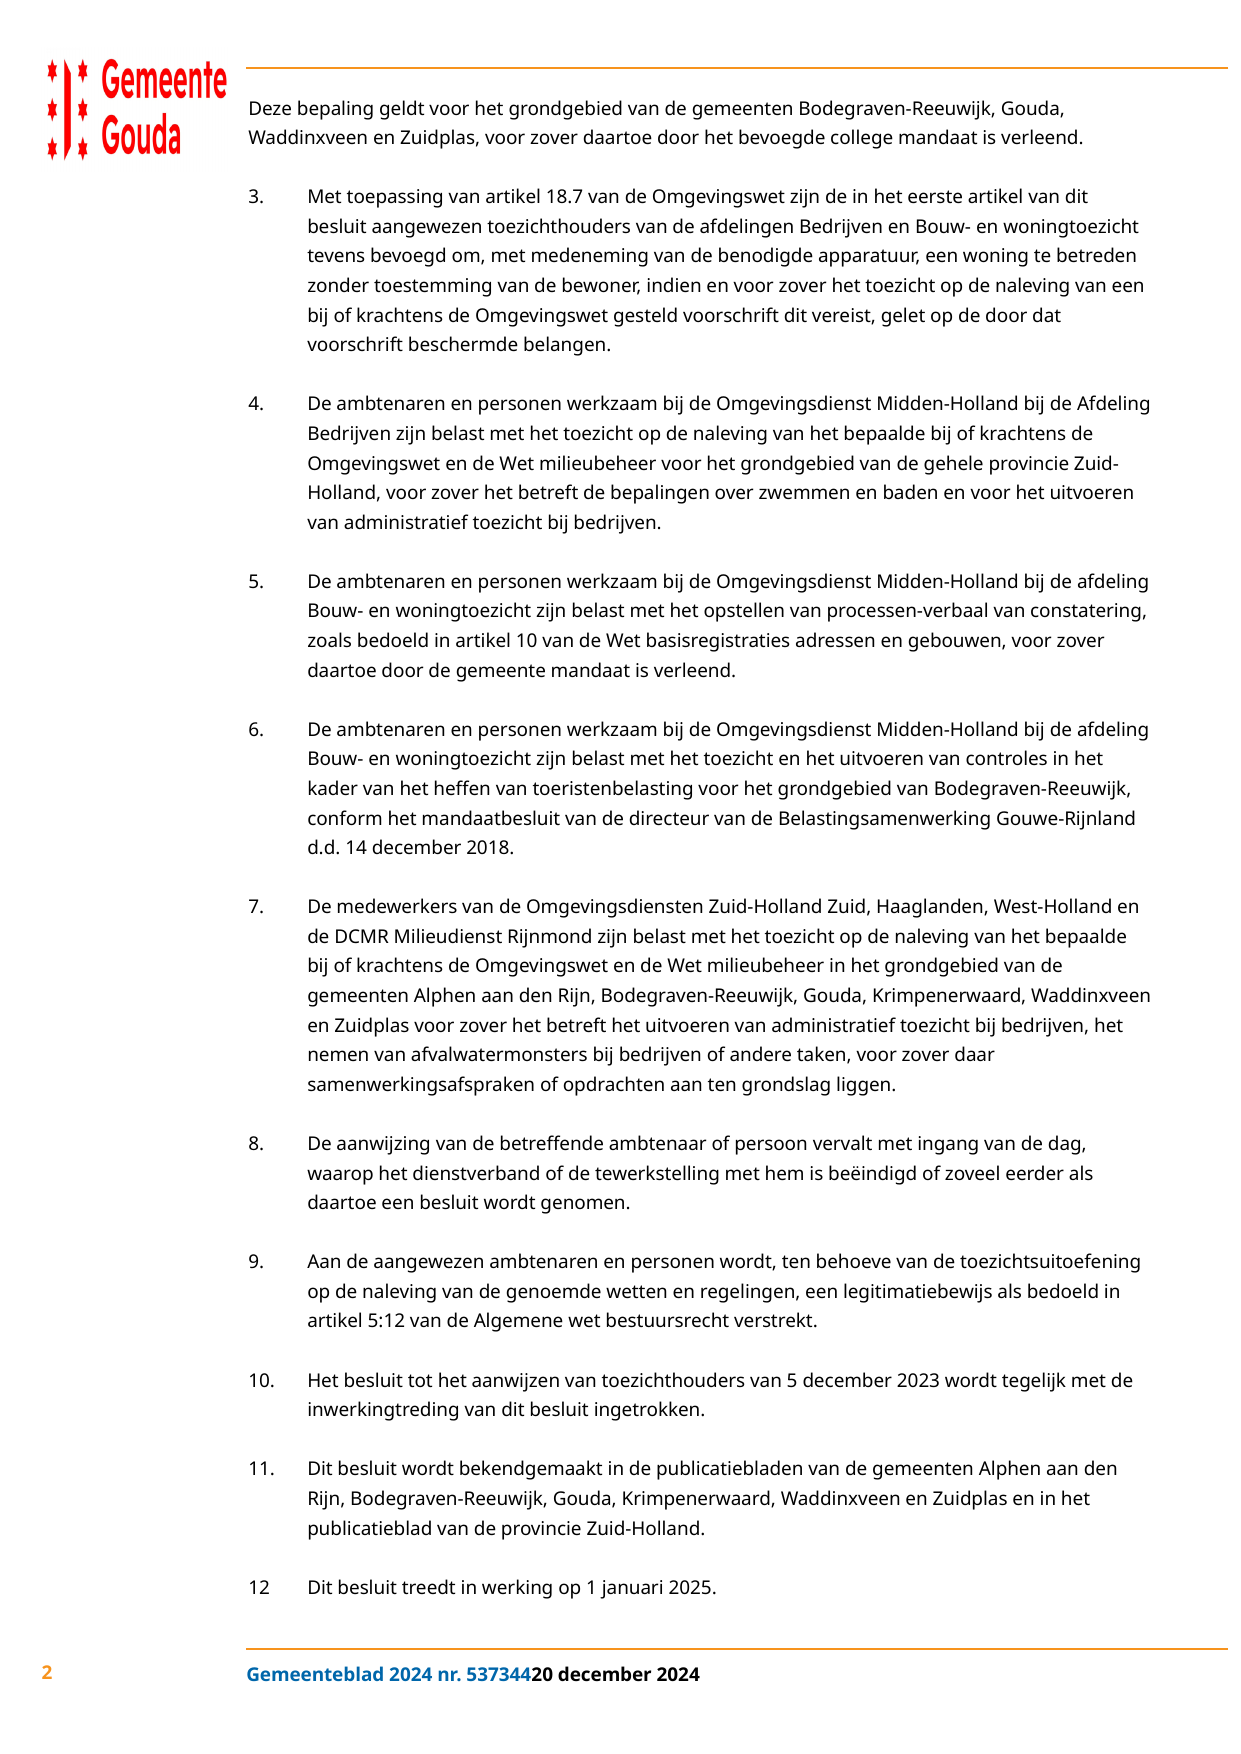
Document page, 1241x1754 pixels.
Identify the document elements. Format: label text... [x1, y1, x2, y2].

picture [41, 47, 231, 172]
list Het besluit tot het aanwijzen van toezichthouders van 5 december 2023 wordt tegelijk met de inwerkingtreding van dit besluit ingetrokken. [248, 1367, 1152, 1422]
list Met toepassing van artikel 18.7 van de Omgevingswet zijn de in het eerste artikel van dit besluit aangewezen toezichthouders van de afdelingen Bedrijven en Bouw- en woningtoezicht tevens bevoegd om, met medeneming van de benodigde apparatuur, een woning te betreden zonder toestemming van de bewoner, indien en voor zover het toezicht op de naleving van een bij of krachtens de Omgevingswet gesteld voorschrift dit vereist, gelet op de door dat voorschrift beschermde belangen. [248, 183, 1152, 357]
list Dit besluit treedt in werking op 1 januari 2025. [248, 1574, 1152, 1600]
list De medewerkers van de Omgevingsdiensten Zuid-Holland Zuid, Haaglanden, West-Holland en de DCMR Milieudienst Rijnmond zijn belast met het toezicht op de naleving van het bepaalde bij of krachtens de Omgevingswet en de Wet milieubeheer in het grondgebied van de gemeenten Alphen aan den Rijn, Bodegraven-Reeuwijk, Gouda, Krimpenerwaard, Waddinxveen en Zuidplas voor zover het betreft het uitvoeren van administratief toezicht bij bedrijven, het nemen van afvalwatermonsters bij bedrijven of andere taken, voor zover daar samenwerkingsafspraken of opdrachten aan ten grondslag liggen. [248, 893, 1152, 1097]
list Aan de aangewezen ambtenaren en personen wordt, ten behoeve van de toezichtsuitoefening op de naleving van de genoemde wetten en regelingen, een legitimatiebewijs als bedoeld in artikel 5:12 van de Algemene wet bestuursrecht verstrekt. [248, 1248, 1152, 1333]
list Dit besluit wordt bekendgemaakt in de publicatiebladen van de gemeenten Alphen aan den Rijn, Bodegraven-Reeuwijk, Gouda, Krimpenerwaard, Waddinxveen en Zuidplas en in het publicatieblad van de provincie Zuid-Holland. [248, 1456, 1152, 1541]
list De ambtenaren en personen werkzaam bij de Omgevingsdienst Midden-Holland bij de afdeling Bouw- en woningtoezicht zijn belast met het toezicht en het uitvoeren van controles in het kader van het heffen van toeristenbelasting voor het grondgebied van Bodegraven-Reeuwijk, conform het mandaatbesluit van de directeur van de Belastingsamenwerking Gouwe-Rijnland d.d. 14 december 2018. [248, 716, 1152, 860]
list De ambtenaren en personen werkzaam bij de Omgevingsdienst Midden-Holland bij de afdeling Bouw- en woningtoezicht zijn belast met het opstellen van processen-verbaal van constatering, zoals bedoeld in artikel 10 van de Wet basisregistraties adressen en gebouwen, voor zover daartoe door de gemeente mandaat is verleend. [248, 568, 1152, 683]
list De ambtenaren en personen werkzaam bij de Omgevingsdienst Midden-Holland bij de Afdeling Bedrijven zijn belast met het toezicht op de naleving van het bepaalde bij of krachtens de Omgevingswet en de Wet milieubeheer voor het grondgebied van de gehele provincie Zuid-Holland, voor zover het betreft de bepalingen over zwemmen en baden en voor het uitvoeren van administratief toezicht bij bedrijven. [248, 391, 1152, 535]
list De aanwijzing van de betreffende ambtenaar of persoon vervalt met ingang van de dag, waarop het dienstverband of de tewerkstelling met hem is beëindigd of zoveel eerder als daartoe een besluit wordt genomen. [248, 1130, 1152, 1215]
text Deze bepaling geldt voor het grondgebied van de gemeenten Bodegraven-Reeuwijk, Gouda, Waddinxveen en Zuidplas, voor zover daartoe door het bevoegde college mandaat is verleend. [248, 95, 1152, 150]
